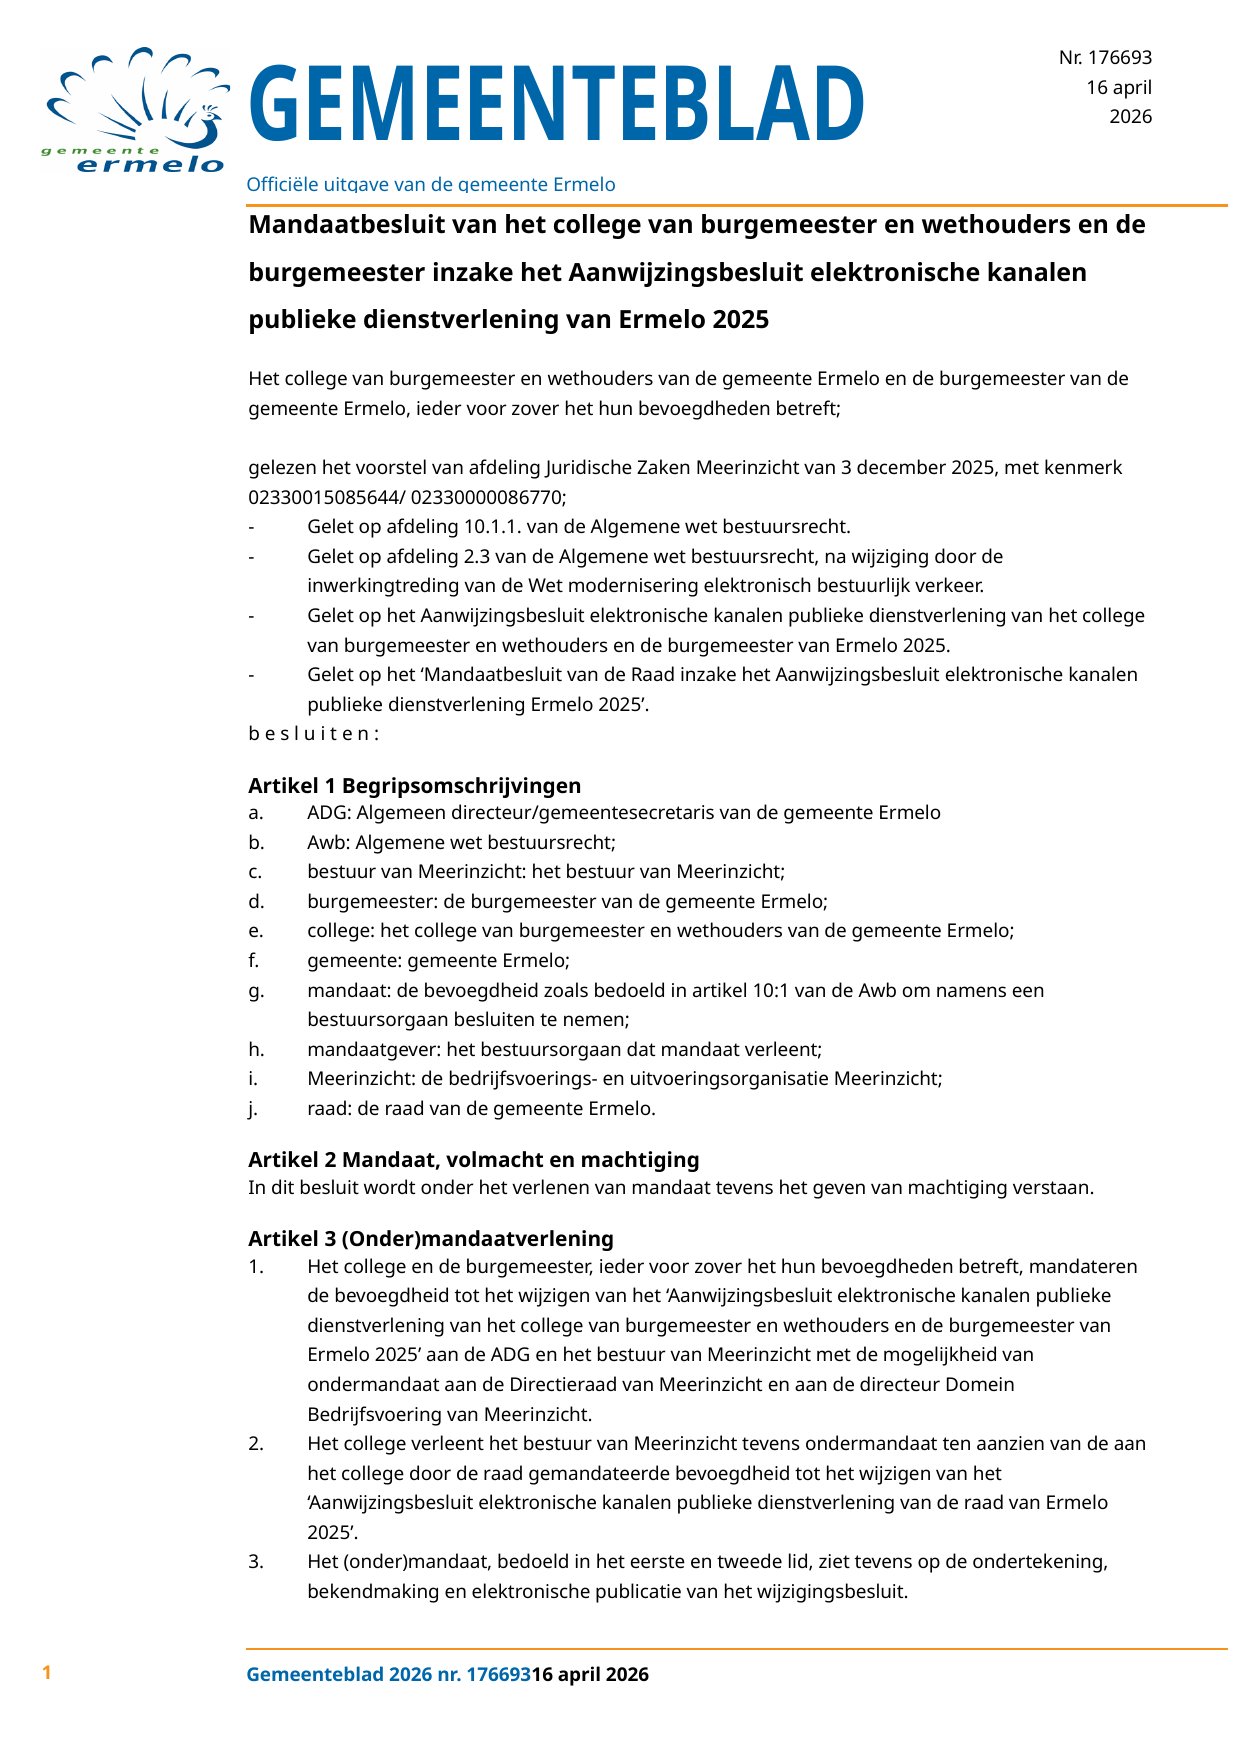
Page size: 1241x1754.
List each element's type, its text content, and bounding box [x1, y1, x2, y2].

list Gelet op het Aanwijzingsbesluit elektronische kanalen publieke dienstverlening van het college van burgemeester en wethouders en de burgemeester van Ermelo 2025. [248, 602, 1152, 657]
list Het college verleent het bestuur van Meerinzicht tevens ondermandaat ten aanzien van de aan het college door de raad gemandateerde bevoegdheid tot het wijzigen van het ‘Aanwijzingsbesluit elektronische kanalen publieke dienstverlening van de raad van Ermelo 2025’. [248, 1430, 1152, 1545]
text Artikel 1 Begripsomschrijvingen [248, 771, 1152, 799]
list Awb: Algemene wet bestuursrecht; [248, 829, 1152, 855]
text Artikel 2 Mandaat, volmacht en machtiging [248, 1146, 1152, 1174]
text gelezen het voorstel van afdeling Juridische Zaken Meerinzicht van 3 december 2025, met kenmerk 02330015085644/ 02330000086770; [248, 454, 1152, 509]
list raad: de raad van de gemeente Ermelo. [248, 1095, 1152, 1121]
list Gelet op afdeling 2.3 van de Algemene wet bestuursrecht, na wijziging door de inwerkingtreding van de Wet modernisering elektronisch bestuurlijk verkeer. [248, 543, 1152, 598]
text Artikel 3 (Onder)mandaatverlening [248, 1224, 1152, 1253]
text b e s l u i t e n : [248, 721, 1152, 746]
list burgemeester: de burgemeester van de gemeente Ermelo; [248, 888, 1152, 914]
text Mandaatbesluit van het college van burgemeester en wethouders en de burgemeester inzake het Aanwijzingsbesluit elektronische kanalen publieke dienstverlening van Ermelo 2025 [248, 207, 1152, 336]
list bestuur van Meerinzicht: het bestuur van Meerinzicht; [248, 858, 1152, 884]
list Het college en de burgemeester, ieder voor zover het hun bevoegdheden betreft, mandateren de bevoegdheid tot het wijzigen van het ‘Aanwijzingsbesluit elektronische kanalen publieke dienstverlening van het college van burgemeester en wethouders en de burgemeester van Ermelo 2025’ aan de ADG en het bestuur van Meerinzicht met de mogelijkheid van ondermandaat aan de Directieraad van Meerinzicht en aan de directeur Domein Bedrijfsvoering van Meerinzicht. [248, 1253, 1152, 1427]
list mandaat: de bevoegdheid zoals bedoeld in artikel 10:1 van de Awb om namens een bestuursorgaan besluiten te nemen; [248, 977, 1152, 1032]
list gemeente: gemeente Ermelo; [248, 947, 1152, 973]
text Het college van burgemeester en wethouders van de gemeente Ermelo en de burgemeester van de gemeente Ermelo, ieder voor zover het hun bevoegdheden betreft; [248, 366, 1152, 421]
list mandaatgever: het bestuursorgaan dat mandaat verleent; [248, 1036, 1152, 1062]
list college: het college van burgemeester en wethouders van de gemeente Ermelo; [248, 918, 1152, 943]
list Meerinzicht: de bedrijfsvoerings- en uitvoeringsorganisatie Meerinzicht; [248, 1066, 1152, 1091]
list Gelet op het ‘Mandaatbesluit van de Raad inzake het Aanwijzingsbesluit elektronische kanalen publieke dienstverlening Ermelo 2025’. [248, 661, 1152, 717]
list ADG: Algemeen directeur/gemeentesecretaris van de gemeente Ermelo [248, 799, 1152, 825]
list Het (onder)mandaat, bedoeld in het eerste en tweede lid, ziet tevens op de ondertekening, bekendmaking en elektronische publicatie van het wijzigingsbesluit. [248, 1549, 1152, 1604]
text In dit besluit wordt onder het verlenen van mandaat tevens het geven van machtiging verstaan. [248, 1174, 1152, 1200]
list Gelet op afdeling 10.1.1. van de Algemene wet bestuursrecht. [248, 513, 1152, 539]
picture [41, 47, 231, 172]
